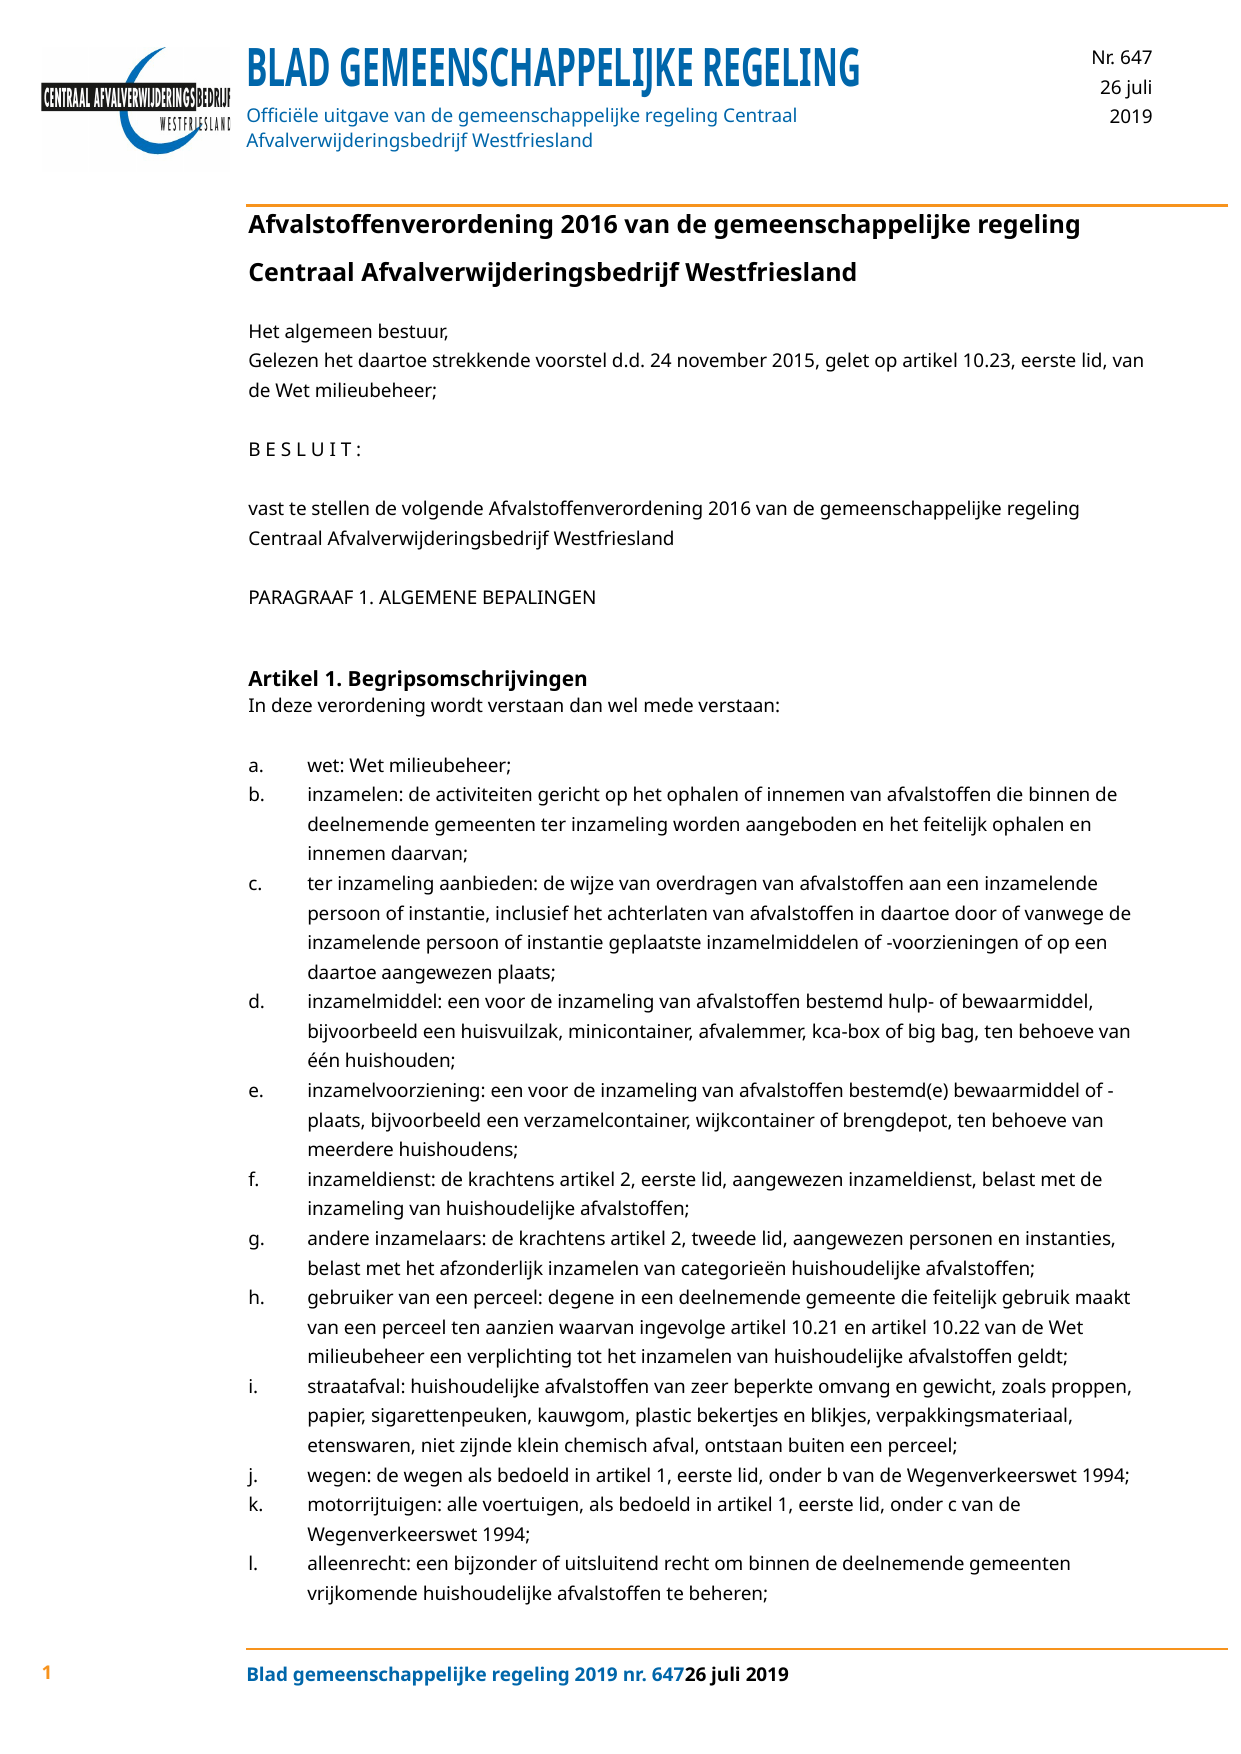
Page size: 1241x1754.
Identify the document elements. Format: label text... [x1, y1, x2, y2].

text Het algemeen bestuur, [248, 318, 1152, 344]
list motorrijtuigen: alle voertuigen, als bedoeld in artikel 1, eerste lid, onder c van de Wegenverkeerswet 1994; [248, 1491, 1152, 1547]
list ter inzameling aanbieden: de wijze van overdragen van afvalstoffen aan een inzamelende persoon of instantie, inclusief het achterlaten van afvalstoffen in daartoe door of vanwege de inzamelende persoon of instantie geplaatste inzamelmiddelen of -voorzieningen of op een daartoe aangewezen plaats; [248, 870, 1152, 984]
list andere inzamelaars: de krachtens artikel 2, tweede lid, aangewezen personen en instanties, belast met het afzonderlijk inzamelen van categorieën huishoudelijke afvalstoffen; [248, 1225, 1152, 1280]
text Afvalstoffenverordening 2016 van de gemeenschappelijke regeling Centraal Afvalverwijderingsbedrijf Westfriesland [248, 207, 1152, 288]
text vast te stellen de volgende Afvalstoffenverordening 2016 van de gemeenschappelijke regeling Centraal Afvalverwijderingsbedrijf Westfriesland [248, 495, 1152, 551]
list inzamelvoorziening: een voor de inzameling van afvalstoffen bestemd(e) bewaarmiddel of -plaats, bijvoorbeeld een verzamelcontainer, wijkcontainer of brengdepot, ten behoeve van meerdere huishoudens; [248, 1077, 1152, 1162]
list wet: Wet milieubeheer; [248, 752, 1152, 777]
list gebruiker van een perceel: degene in een deelnemende gemeente die feitelijk gebruik maakt van een perceel ten aanzien waarvan ingevolge artikel 10.21 en artikel 10.22 van de Wet milieubeheer een verplichting tot het inzamelen van huishoudelijke afvalstoffen geldt; [248, 1284, 1152, 1369]
list alleenrecht: een bijzonder of uitsluitend recht om binnen de deelnemende gemeenten vrijkomende huishoudelijke afvalstoffen te beheren; [248, 1551, 1152, 1606]
list inzamelmiddel: een voor de inzameling van afvalstoffen bestemd hulp- of bewaarmiddel, bijvoorbeeld een huisvuilzak, minicontainer, afvalemmer, kca-box of big bag, ten behoeve van één huishouden; [248, 988, 1152, 1073]
text Artikel 1. Begripsomschrijvingen [248, 664, 1152, 693]
text PARAGRAAF 1. ALGEMENE BEPALINGEN [248, 584, 1152, 610]
text B E S L U I T : [248, 436, 1152, 462]
text Gelezen het daartoe strekkende voorstel d.d. 24 november 2015, gelet op artikel 10.23, eerste lid, van de Wet milieubeheer; [248, 347, 1152, 403]
list inzamelen: de activiteiten gericht op het ophalen of innemen van afvalstoffen die binnen de deelnemende gemeenten ter inzameling worden aangeboden en het feitelijk ophalen en innemen daarvan; [248, 781, 1152, 866]
picture [41, 47, 231, 172]
list inzameldienst: de krachtens artikel 2, eerste lid, aangewezen inzameldienst, belast met de inzameling van huishoudelijke afvalstoffen; [248, 1166, 1152, 1221]
list wegen: de wegen als bedoeld in artikel 1, eerste lid, onder b van de Wegenverkeerswet 1994; [248, 1462, 1152, 1487]
list straatafval: huishoudelijke afvalstoffen van zeer beperkte omvang en gewicht, zoals proppen, papier, sigarettenpeuken, kauwgom, plastic bekertjes en blikjes, verpakkingsmateriaal, etenswaren, niet zijnde klein chemisch afval, ontstaan buiten een perceel; [248, 1373, 1152, 1458]
text In deze verordening wordt verstaan dan wel mede verstaan: [248, 693, 1152, 718]
